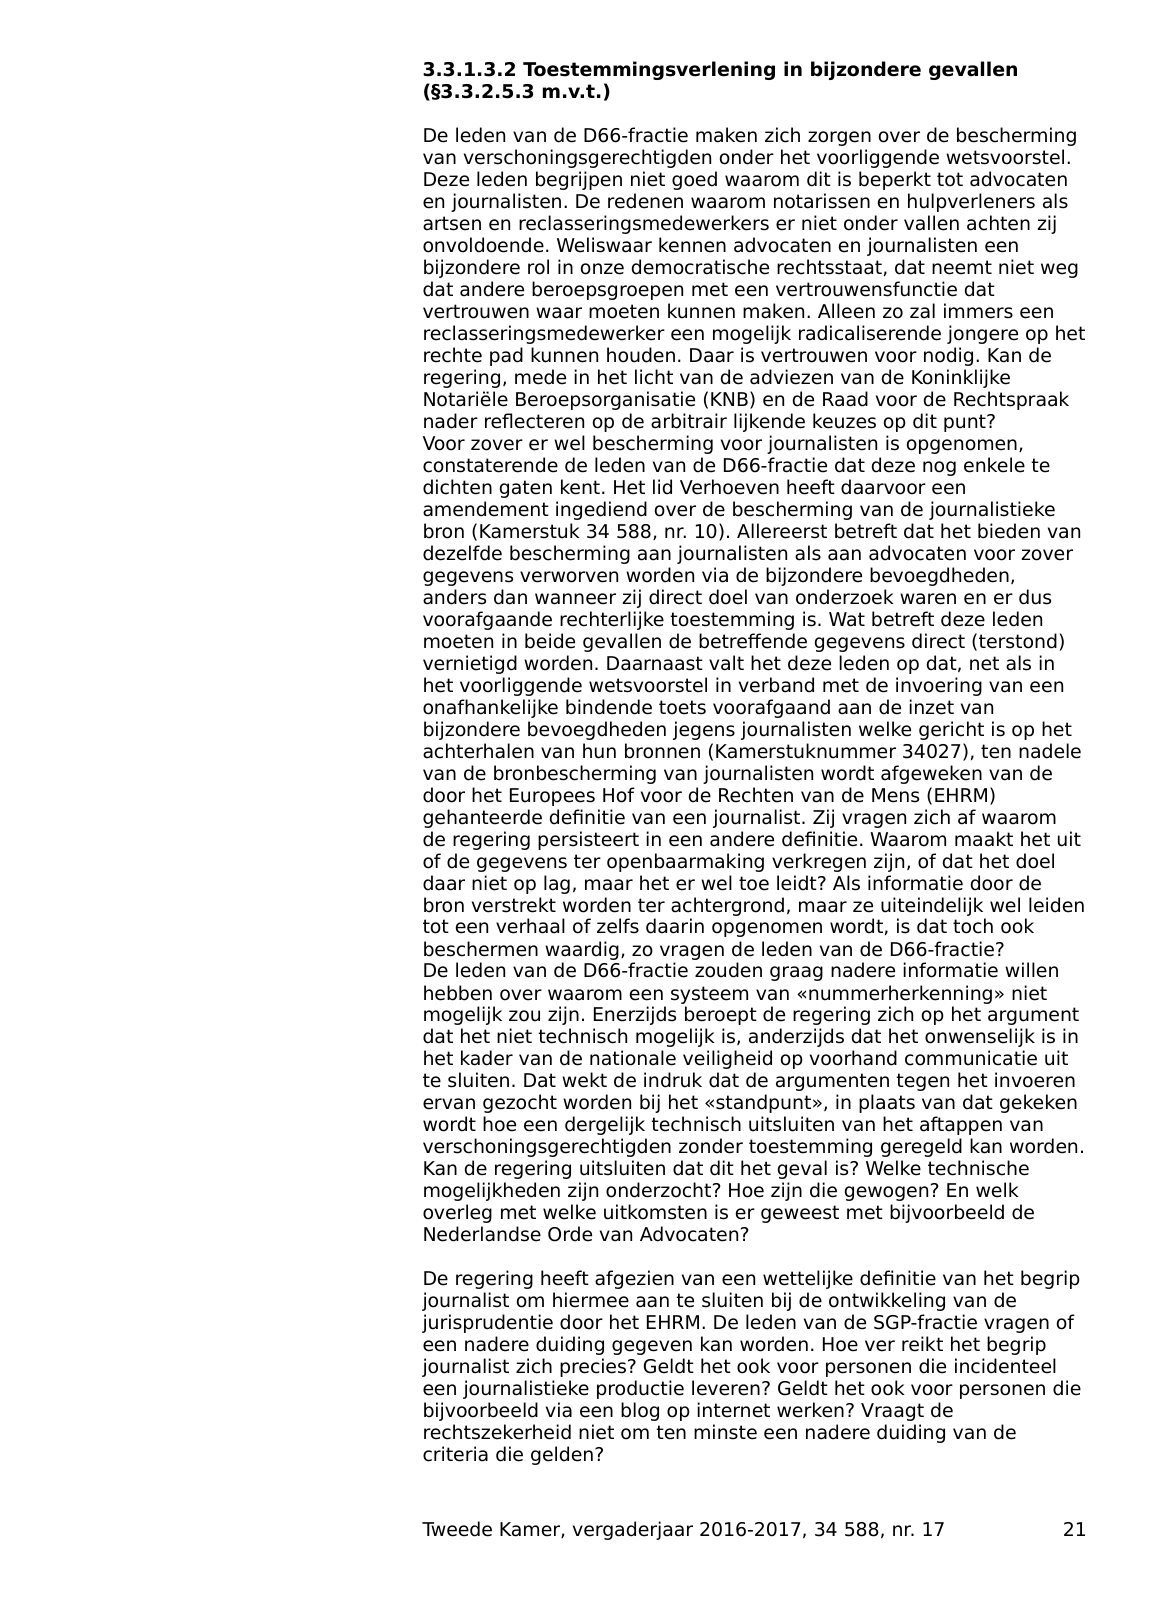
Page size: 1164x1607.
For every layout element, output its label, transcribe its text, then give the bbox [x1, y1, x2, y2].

text Voor zover er wel bescherming voor journalisten is opgenomen, constaterende de leden van de D66-fractie dat deze nog enkele te dichten gaten kent. Het lid Verhoeven heeft daarvoor een amendement ingediend over de bescherming van de journalistieke bron (Kamerstuk 34 588, nr. 10). Allereerst betreft dat het bieden van dezelfde bescherming aan journalisten als aan advocaten voor zover gegevens verworven worden via de bijzondere bevoegdheden, anders dan wanneer zij direct doel van onderzoek waren en er dus voorafgaande rechterlijke toestemming is. Wat betreft deze leden moeten in beide gevallen de betreffende gegevens direct (terstond) vernietigd worden. Daarnaast valt het deze leden op dat, net als in het voorliggende wetsvoorstel in verband met de invoering van een onafhankelijke bindende toets voorafgaand aan de inzet van bijzondere bevoegdheden jegens journalisten welke gericht is op het achterhalen van hun bronnen (Kamerstuknummer 34027), ten nadele van de bronbescherming van journalisten wordt afgeweken van de door het Europees Hof voor de Rechten van de Mens (EHRM) gehanteerde definitie van een journalist. Zij vragen zich af waarom de regering persisteert in een andere definitie. Waarom maakt het uit of de gegevens ter openbaarmaking verkregen zijn, of dat het doel daar niet op lag, maar het er wel toe leidt? Als informatie door de bron verstrekt worden ter achtergrond, maar ze uiteindelijk wel leiden tot een verhaal of zelfs daarin opgenomen wordt, is dat toch ook beschermen waardig, zo vragen de leden van de D66-fractie? [422, 433, 1087, 960]
text De leden van de D66-fractie maken zich zorgen over de bescherming van verschoningsgerechtigden onder het voorliggende wetsvoorstel. Deze leden begrijpen niet goed waarom dit is beperkt tot advocaten en journalisten. De redenen waarom notarissen en hulpverleners als artsen en reclasseringsmedewerkers er niet onder vallen achten zij onvoldoende. Weliswaar kennen advocaten en journalisten een bijzondere rol in onze democratische rechtsstaat, dat neemt niet weg dat andere beroepsgroepen met een vertrouwensfunctie dat vertrouwen waar moeten kunnen maken. Alleen zo zal immers een reclasseringsmedewerker een mogelijk radicaliserende jongere op het rechte pad kunnen houden. Daar is vertrouwen voor nodig. Kan de regering, mede in het licht van de adviezen van de Koninklijke Notariële Beroepsorganisatie (KNB) en de Raad voor de Rechtspraak nader reflecteren op de arbitrair lijkende keuzes op dit punt? [422, 125, 1087, 433]
subtitle 3.3.1.3.2 Toestemmingsverlening in bijzondere gevallen (§3.3.2.5.3 m.v.t.) [422, 59, 1087, 103]
text De regering heeft afgezien van een wettelijke definitie van het begrip journalist om hiermee aan te sluiten bij de ontwikkeling van de jurisprudentie door het EHRM. De leden van de SGP-fractie vragen of een nadere duiding gegeven kan worden. Hoe ver reikt het begrip journalist zich precies? Geldt het ook voor personen die incidenteel een journalistieke productie leveren? Geldt het ook voor personen die bijvoorbeeld via een blog op internet werken? Vraagt de rechtszekerheid niet om ten minste een nadere duiding van de criteria die gelden? [422, 1268, 1087, 1466]
text De leden van de D66-fractie zouden graag nadere informatie willen hebben over waarom een systeem van «nummerherkenning» niet mogelijk zou zijn. Enerzijds beroept de regering zich op het argument dat het niet technisch mogelijk is, anderzijds dat het onwenselijk is in het kader van de nationale veiligheid op voorhand communicatie uit te sluiten. Dat wekt de indruk dat de argumenten tegen het invoeren ervan gezocht worden bij het «standpunt», in plaats van dat gekeken wordt hoe een dergelijk technisch uitsluiten van het aftappen van verschoningsgerechtigden zonder toestemming geregeld kan worden. Kan de regering uitsluiten dat dit het geval is? Welke technische mogelijkheden zijn onderzocht? Hoe zijn die gewogen? En welk overleg met welke uitkomsten is er geweest met bijvoorbeeld de Nederlandse Orde van Advocaten? [422, 960, 1087, 1246]
